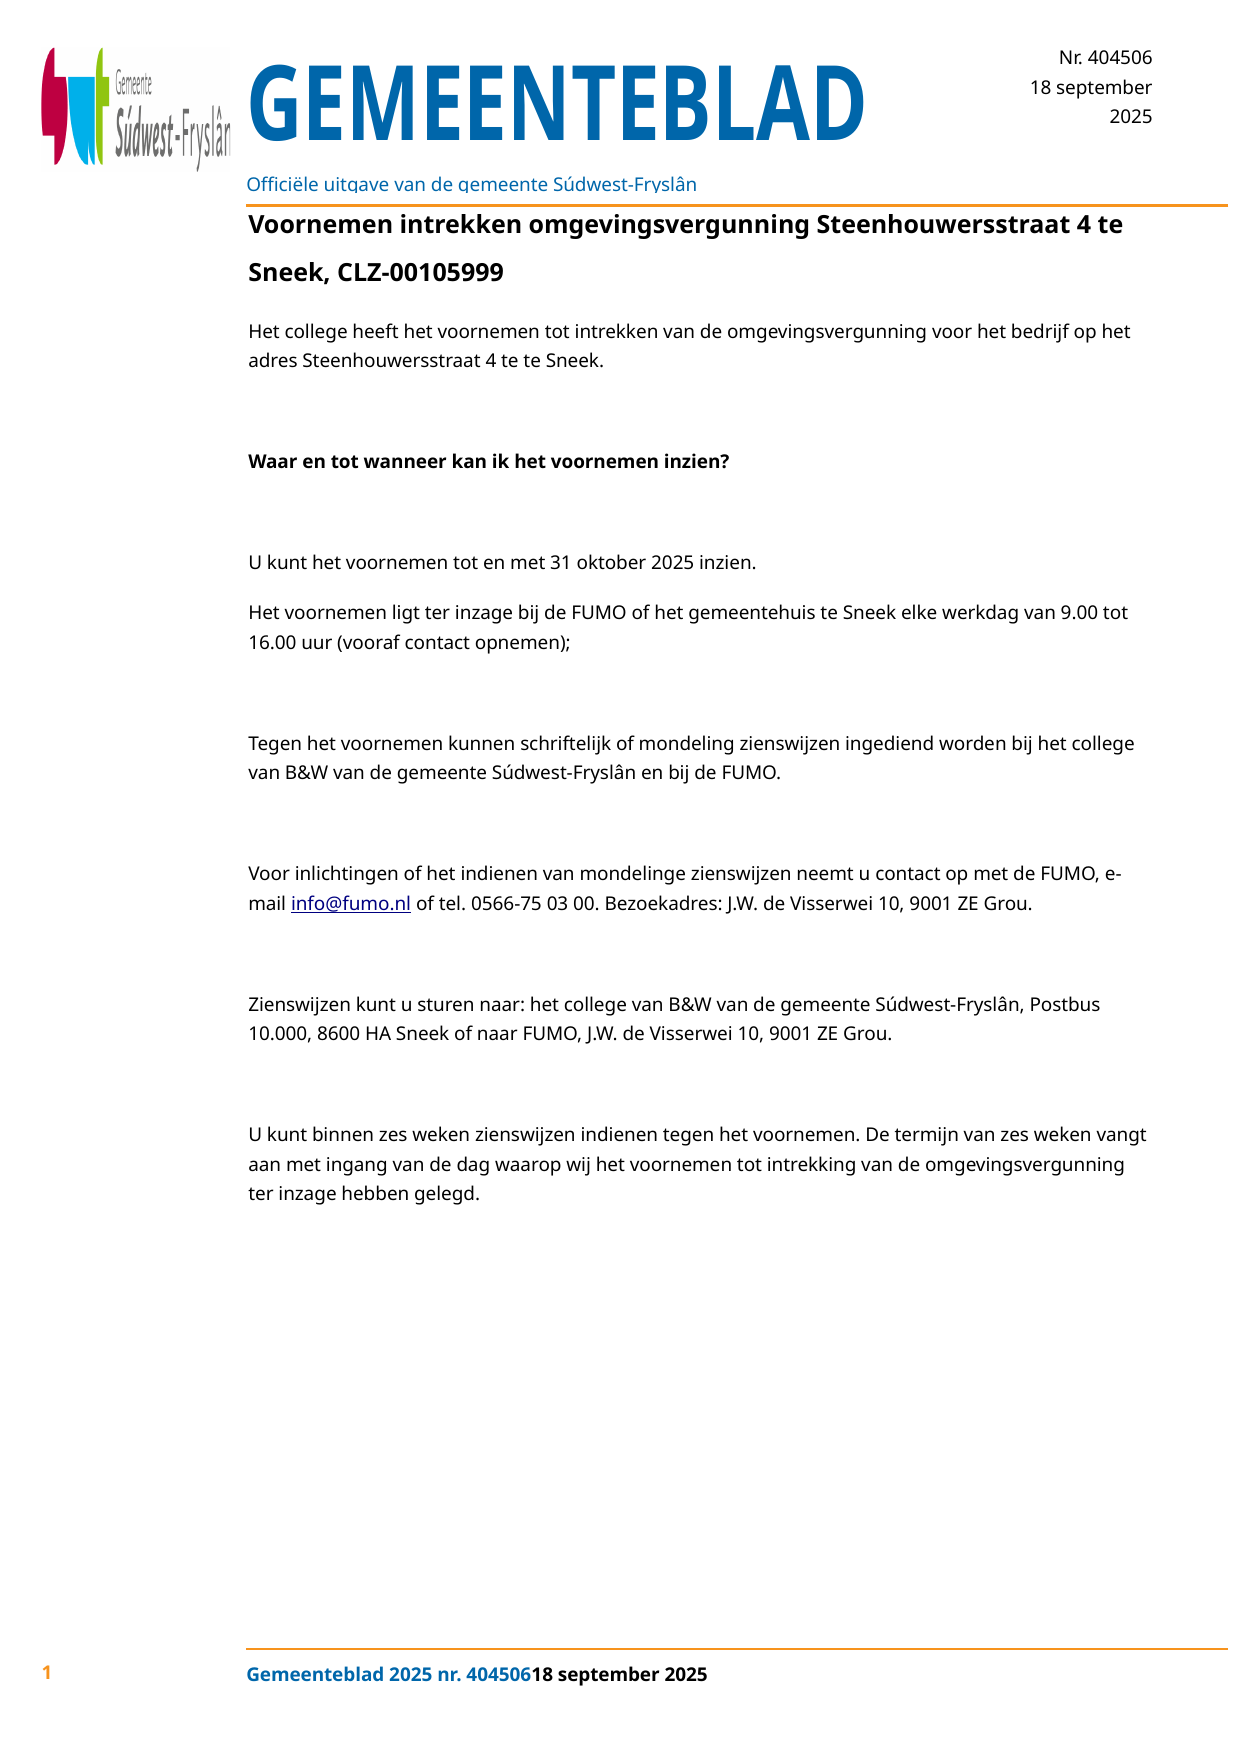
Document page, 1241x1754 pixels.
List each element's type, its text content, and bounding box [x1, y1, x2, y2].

text Voor inlichtingen of het indienen van mondelinge zienswijzen neemt u contact op met de FUMO, e-mail info@fumo.nl of tel. 0566-75 03 00. Bezoekadres: J.W. de Visserwei 10, 9001 ZE Grou. [248, 860, 1152, 916]
text Het college heeft het voornemen tot intrekken van de omgevingsvergunning voor het bedrijf op het adres Steenhouwersstraat 4 te te Sneek. [248, 318, 1152, 373]
text Voornemen intrekken omgevingsvergunning Steenhouwersstraat 4 te Sneek, CLZ-00105999 [248, 207, 1152, 288]
text Tegen het voornemen kunnen schriftelijk of mondeling zienswijzen ingediend worden bij het college van B&W van de gemeente Súdwest-Fryslân en bij de FUMO. [248, 730, 1152, 785]
text Zienswijzen kunt u sturen naar: het college van B&W van de gemeente Súdwest-Fryslân, Postbus 10.000, 8600 HA Sneek of naar FUMO, J.W. de Visserwei 10, 9001 ZE Grou. [248, 991, 1152, 1046]
text Waar en tot wanneer kan ik het voornemen inzien? [248, 448, 1152, 474]
text U kunt het voornemen tot en met 31 oktober 2025 inzien. [248, 549, 1152, 575]
text U kunt binnen zes weken zienswijzen indienen tegen het voornemen. De termijn van zes weken vangt aan met ingang van de dag waarop wij het voornemen tot intrekking van de omgevingsvergunning ter inzage hebben gelegd. [248, 1121, 1152, 1206]
picture [41, 47, 231, 172]
text Het voornemen ligt ter inzage bij de FUMO of het gemeentehuis te Sneek elke werkdag van 9.00 tot 16.00 uur (vooraf contact opnemen); [248, 599, 1152, 655]
